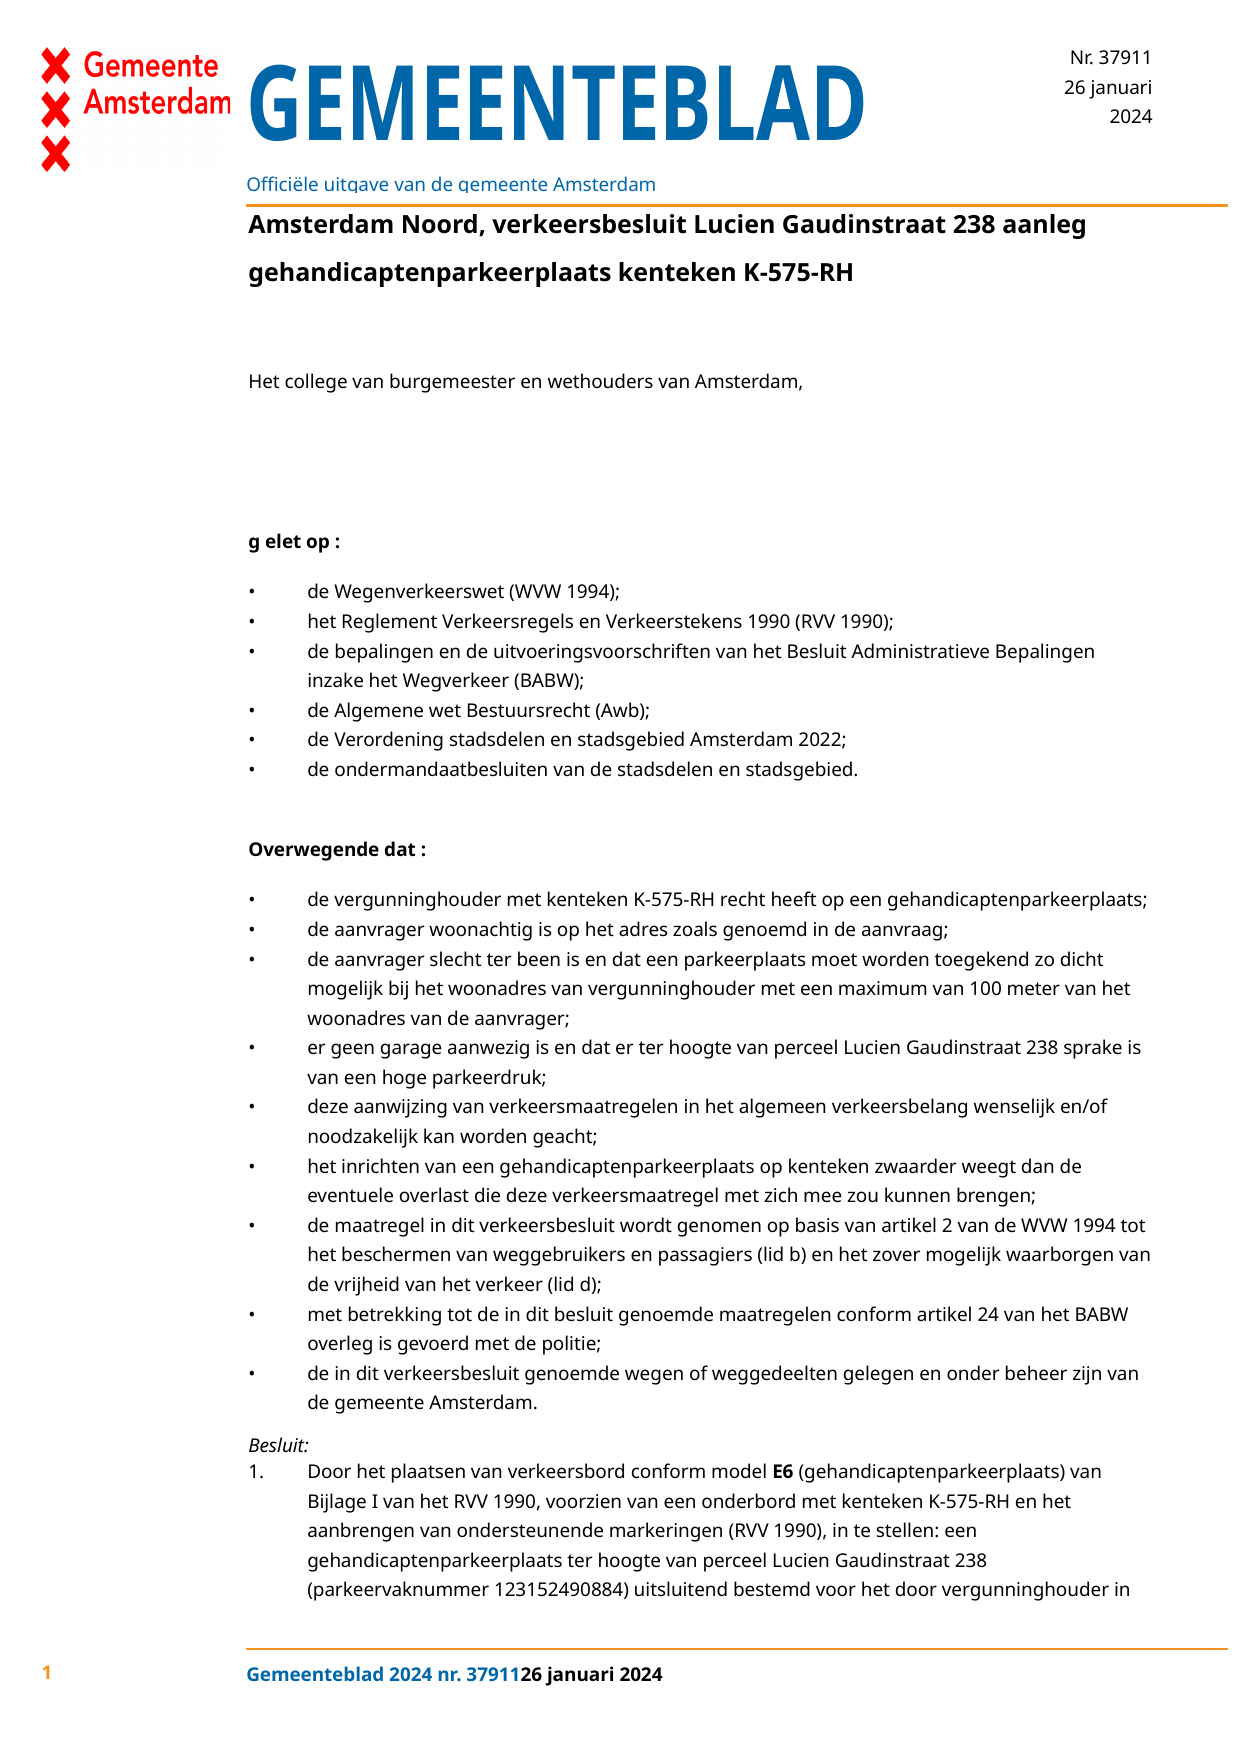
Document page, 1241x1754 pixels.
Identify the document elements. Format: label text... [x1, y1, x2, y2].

list de Algemene wet Bestuursrecht (Awb); [248, 697, 1152, 723]
list deze aanwijzing van verkeersmaatregelen in het algemeen verkeersbelang wenselijk en/of noodzakelijk kan worden geacht; [248, 1094, 1152, 1149]
list de bepalingen en de uitvoeringsvoorschriften van het Besluit Administratieve Bepalingen inzake het Wegverkeer (BABW); [248, 638, 1152, 693]
text Overwegende dat : [248, 836, 1152, 862]
text Het college van burgemeester en wethouders van Amsterdam, [248, 368, 1152, 394]
text g elet op : [248, 528, 1152, 554]
list het inrichten van een gehandicaptenparkeerplaats op kenteken zwaarder weegt dan de eventuele overlast die deze verkeersmaatregel met zich mee zou kunnen brengen; [248, 1153, 1152, 1208]
list het Reglement Verkeersregels en Verkeerstekens 1990 (RVV 1990); [248, 608, 1152, 634]
text Amsterdam Noord, verkeersbesluit Lucien Gaudinstraat 238 aanleg gehandicaptenparkeerplaats kenteken K-575-RH [248, 207, 1152, 288]
list de ondermandaatbesluiten van de stadsdelen en stadsgebied. [248, 756, 1152, 782]
list met betrekking tot de in dit besluit genoemde maatregelen conform artikel 24 van het BABW overleg is gevoerd met de politie; [248, 1301, 1152, 1356]
list de Wegenverkeerswet (WVW 1994); [248, 579, 1152, 604]
list de aanvrager woonachtig is op het adres zoals genoemd in de aanvraag; [248, 916, 1152, 942]
list de Verordening stadsdelen en stadsgebied Amsterdam 2022; [248, 727, 1152, 752]
list de vergunninghouder met kenteken K-575-RH recht heeft op een gehandicaptenparkeerplaats; [248, 887, 1152, 912]
list de maatregel in dit verkeersbesluit wordt genomen op basis van artikel 2 van de WVW 1994 tot het beschermen van weggebruikers en passagiers (lid b) en het zover mogelijk waarborgen van de vrijheid van het verkeer (lid d); [248, 1212, 1152, 1297]
list de aanvrager slecht ter been is en dat een parkeerplaats moet worden toegekend zo dicht mogelijk bij het woonadres van vergunninghouder met een maximum van 100 meter van het woonadres van de aanvrager; [248, 946, 1152, 1031]
text Besluit: [248, 1433, 1152, 1458]
picture [41, 47, 231, 172]
list de in dit verkeersbesluit genoemde wegen of weggedeelten gelegen en onder beheer zijn van de gemeente Amsterdam. [248, 1360, 1152, 1415]
list er geen garage aanwezig is en dat er ter hoogte van perceel Lucien Gaudinstraat 238 sprake is van een hoge parkeerdruk; [248, 1034, 1152, 1090]
list Door het plaatsen van verkeersbord conform model E6 (gehandicaptenparkeerplaats) van Bijlage I van het RVV 1990, voorzien van een onderbord met kenteken K-575-RH en het aanbrengen van ondersteunende markeringen (RVV 1990), in te stellen: een gehandicaptenparkeerplaats ter hoogte van perceel Lucien Gaudinstraat 238 (parkeervaknummer 123152490884) uitsluitend bestemd voor het door vergunninghouder in [248, 1458, 1152, 1602]
